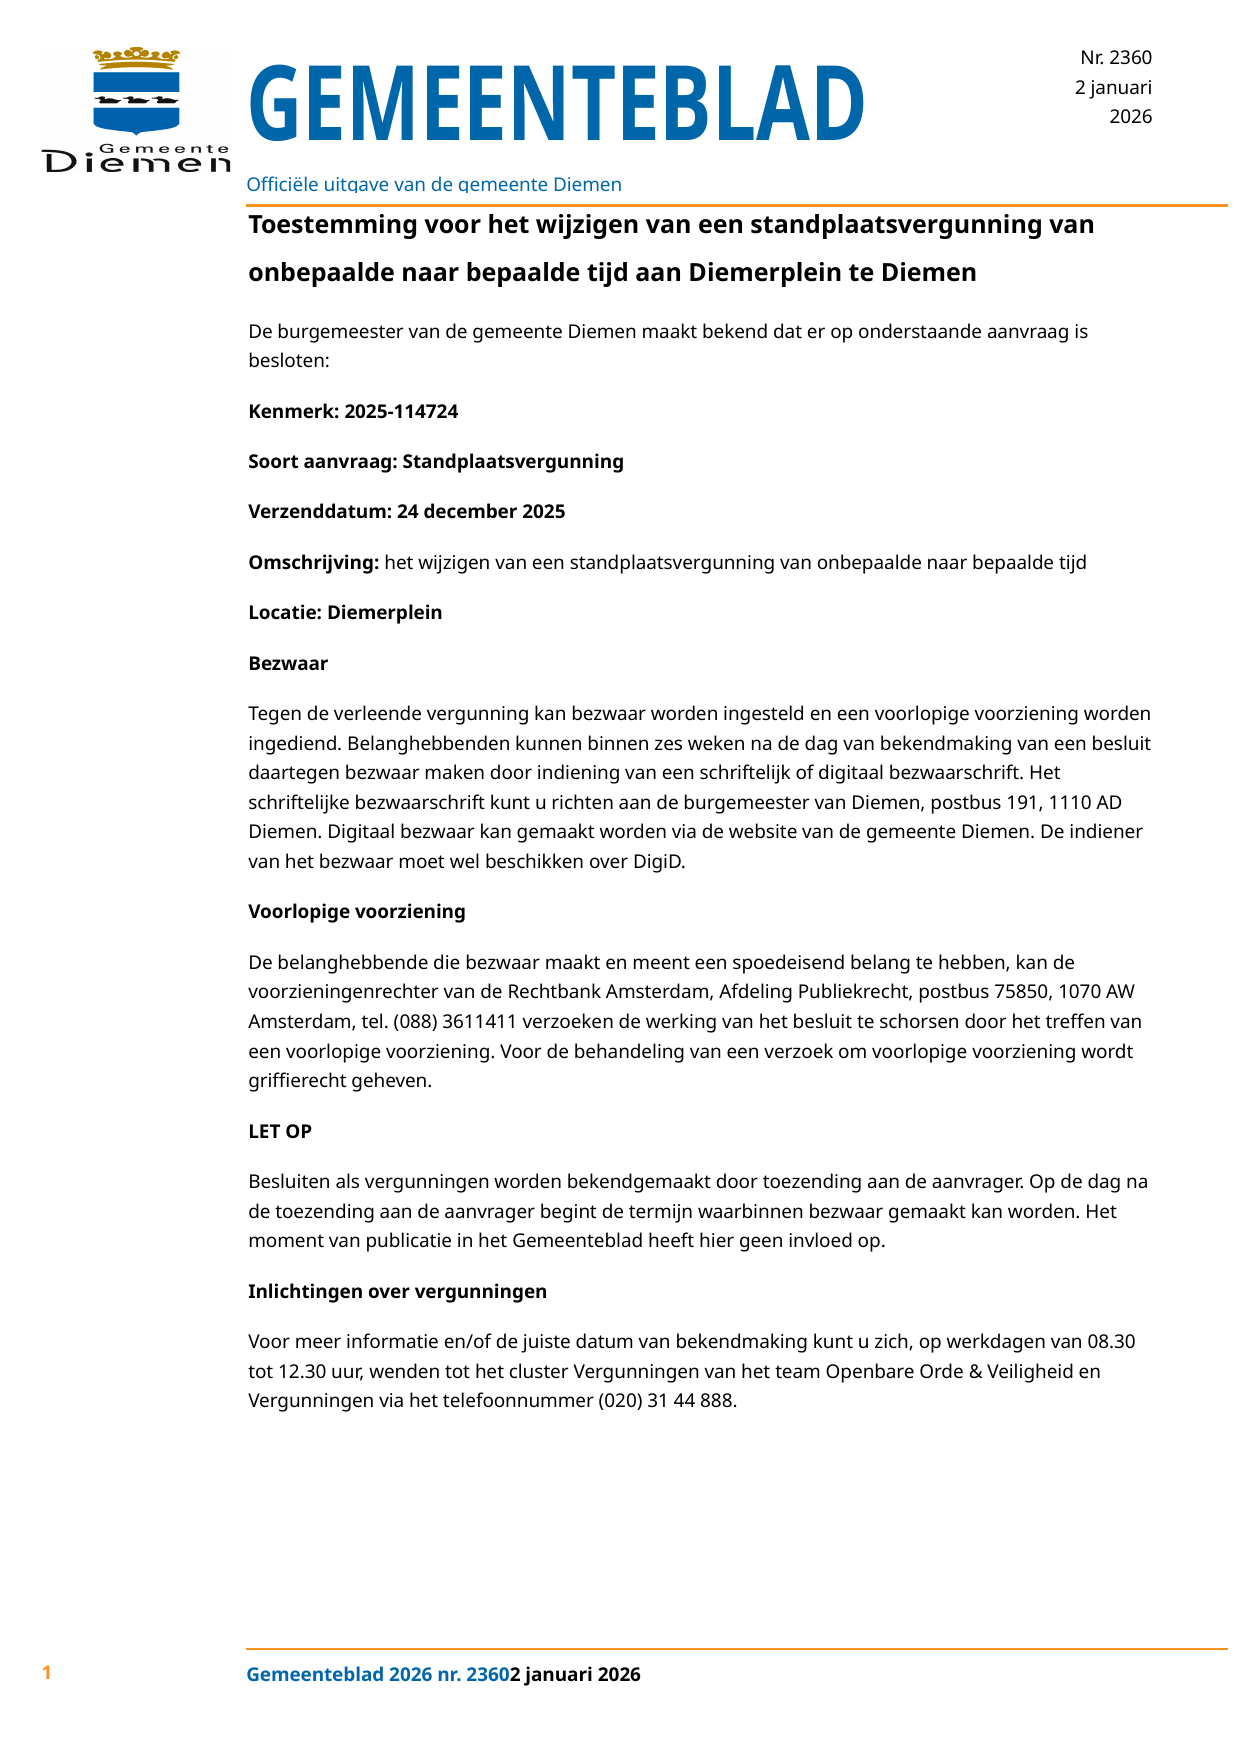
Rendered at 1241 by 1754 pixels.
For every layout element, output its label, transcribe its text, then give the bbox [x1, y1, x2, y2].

text Besluiten als vergunningen worden bekendgemaakt door toezending aan de aanvrager. Op de dag na de toezending aan de aanvrager begint de termijn waarbinnen bezwaar gemaakt kan worden. Het moment van publicatie in het Gemeenteblad heeft hier geen invloed op. [248, 1168, 1152, 1253]
text Voor meer informatie en/of de juiste datum van bekendmaking kunt u zich, op werkdagen van 08.30 tot 12.30 uur, wenden tot het cluster Vergunningen van het team Openbare Orde & Veiligheid en Vergunningen via het telefoonnummer (020) 31 44 888. [248, 1328, 1152, 1413]
text De burgemeester van de gemeente Diemen maakt bekend dat er op onderstaande aanvraag is besloten: [248, 318, 1152, 373]
text Soort aanvraag: Standplaatsvergunning [248, 448, 1152, 474]
text Bezwaar [248, 650, 1152, 676]
text Toestemming voor het wijzigen van een standplaatsvergunning van onbepaalde naar bepaalde tijd aan Diemerplein te Diemen [248, 207, 1152, 288]
text Omschrijving: het wijzigen van een standplaatsvergunning van onbepaalde naar bepaalde tijd [248, 549, 1152, 575]
text Inlichtingen over vergunningen [248, 1278, 1152, 1304]
text Locatie: Diemerplein [248, 599, 1152, 625]
text Kenmerk: 2025-114724 [248, 398, 1152, 424]
text Voorlopige voorziening [248, 899, 1152, 924]
text De belanghebbende die bezwaar maakt en meent een spoedeisend belang te hebben, kan de voorzieningenrechter van de Rechtbank Amsterdam, Afdeling Publiekrecht, postbus 75850, 1070 AW Amsterdam, tel. (088) 3611411 verzoeken de werking van het besluit te schorsen door het treffen van een voorlopige voorziening. Voor de behandeling van een verzoek om voorlopige voorziening wordt griffierecht geheven. [248, 949, 1152, 1093]
text Verzenddatum: 24 december 2025 [248, 499, 1152, 524]
text Tegen de verleende vergunning kan bezwaar worden ingesteld en een voorlopige voorziening worden ingediend. Belanghebbenden kunnen binnen zes weken na de dag van bekendmaking van een besluit daartegen bezwaar maken door indiening van een schriftelijk of digitaal bezwaarschrift. Het schriftelijke bezwaarschrift kunt u richten aan de burgemeester van Diemen, postbus 191, 1110 AD Diemen. Digitaal bezwaar kan gemaakt worden via de website van de gemeente Diemen. De indiener van het bezwaar moet wel beschikken over DigiD. [248, 700, 1152, 874]
picture [41, 47, 231, 172]
text LET OP [248, 1118, 1152, 1144]
